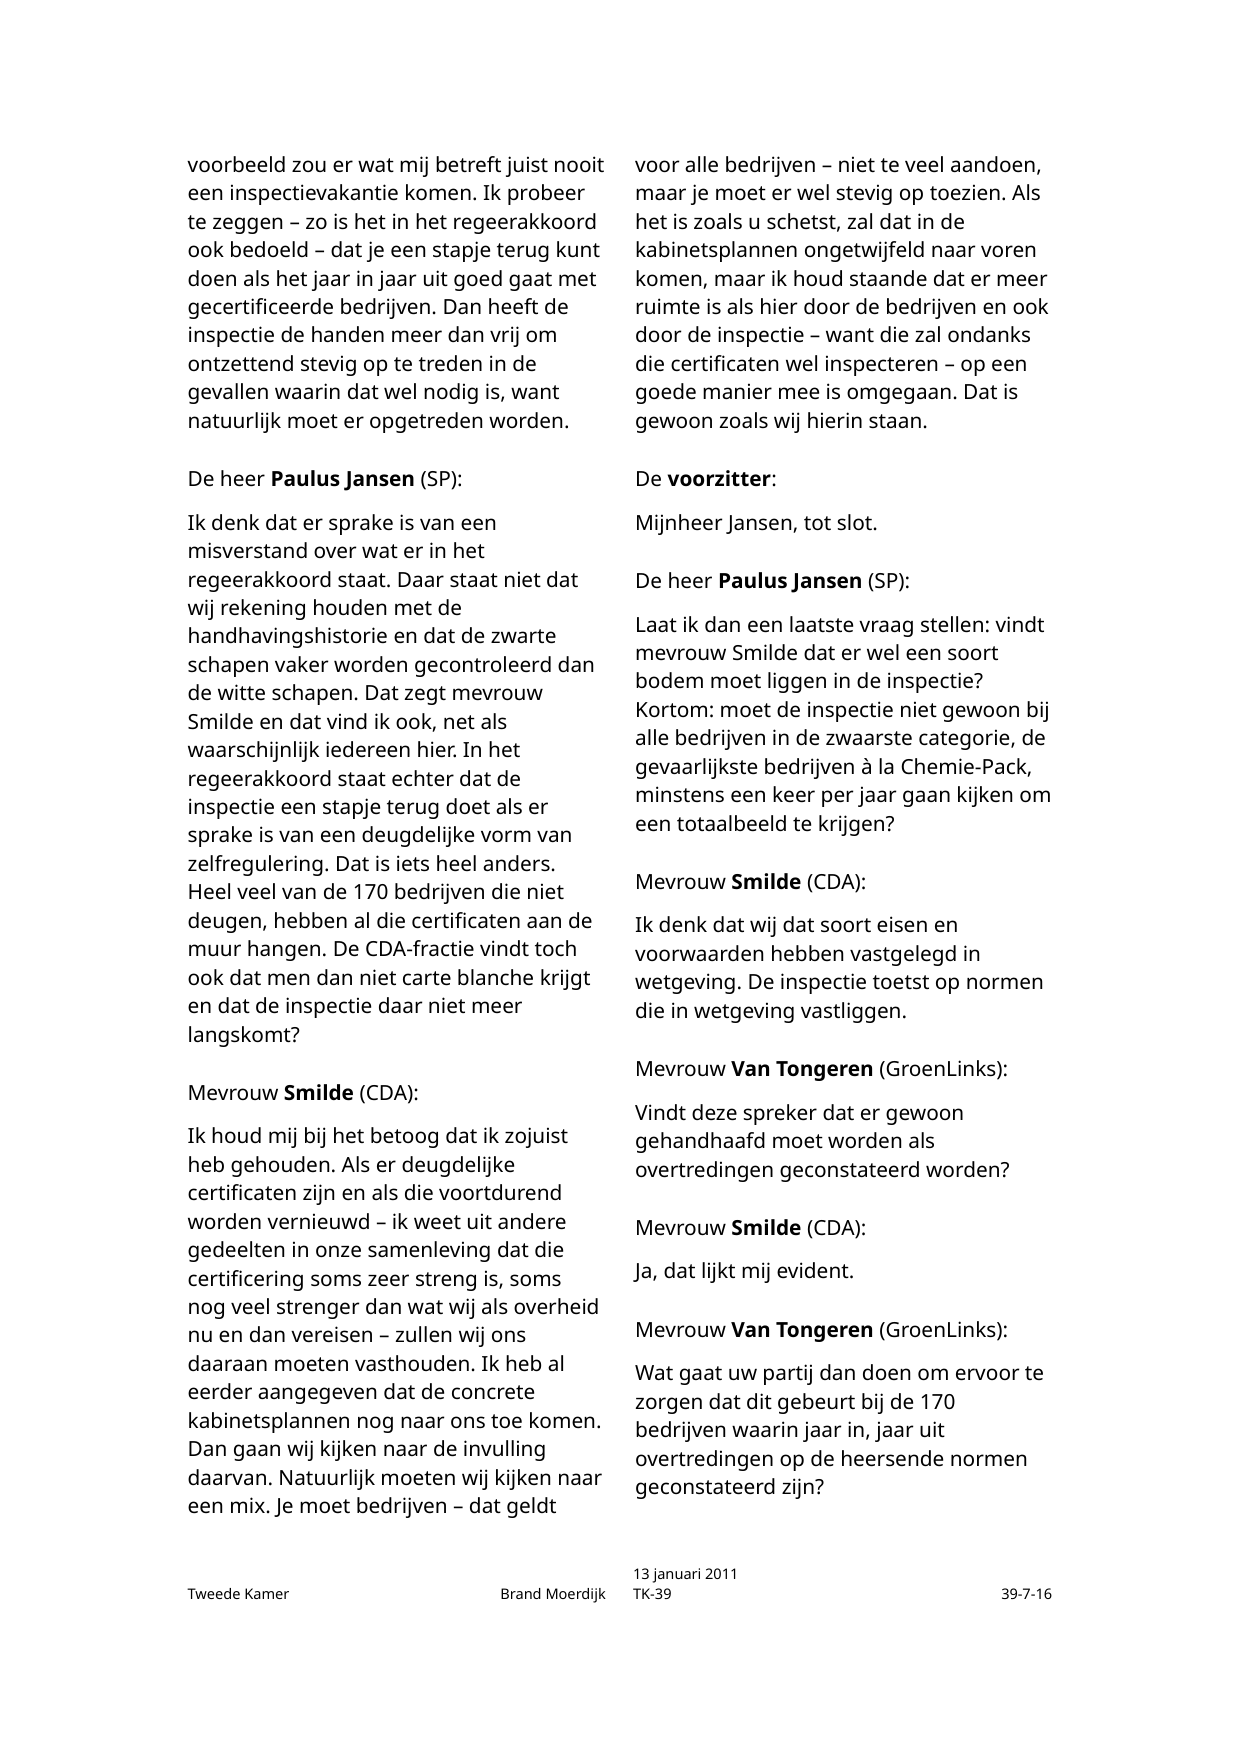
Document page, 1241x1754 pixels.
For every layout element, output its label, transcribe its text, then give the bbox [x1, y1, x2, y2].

text Ik denk dat wij dat soort eisen en voorwaarden hebben vastgelegd in wetgeving. De inspectie toetst op normen die in wetgeving vastliggen. [635, 911, 1053, 1024]
text Wat gaat uw partij dan doen om ervoor te zorgen dat dit gebeurt bij de 170 bedrijven waarin jaar in, jaar uit overtredingen op de heersende normen geconstateerd zijn? [635, 1358, 1053, 1501]
text De heer Paulus Jansen (SP): [187, 464, 605, 493]
text voorbeeld zou er wat mij betreft juist nooit een inspectievakantie komen. Ik probeer te zeggen – zo is het in het regeerakkoord ook bedoeld – dat je een stapje terug kunt doen als het jaar in jaar uit goed gaat met gecertificeerde bedrijven. Dan heeft de inspectie de handen meer dan vrij om ontzettend stevig op te treden in de gevallen waarin dat wel nodig is, want natuurlijk moet er opgetreden worden. [187, 150, 605, 434]
text Vindt deze spreker dat er gewoon gehandhaafd moet worden als overtredingen geconstateerd worden? [635, 1098, 1053, 1183]
text De voorzitter: [635, 464, 1053, 493]
text Mevrouw Van Tongeren (GroenLinks): [635, 1315, 1053, 1343]
text Mijnheer Jansen, tot slot. [635, 508, 1053, 536]
text Ik houd mij bij het betoog dat ik zojuist heb gehouden. Als er deugdelijke certificaten zijn en als die voortdurend worden vernieuwd – ik weet uit andere gedeelten in onze samenleving dat die certificering soms zeer streng is, soms nog veel strenger dan wat wij als overheid nu en dan vereisen – zullen wij ons daaraan moeten vasthouden. Ik heb al eerder aangegeven dat de concrete kabinetsplannen nog naar ons toe komen. Dan gaan wij kijken naar de invulling daarvan. Natuurlijk moeten wij kijken naar een mix. Je moet bedrijven – dat geldt [187, 1122, 605, 1520]
text Mevrouw Smilde (CDA): [635, 867, 1053, 896]
text De heer Paulus Jansen (SP): [635, 566, 1053, 595]
text Mevrouw Smilde (CDA): [635, 1213, 1053, 1242]
text voor alle bedrijven – niet te veel aandoen, maar je moet er wel stevig op toezien. Als het is zoals u schetst, zal dat in de kabinetsplannen ongetwijfeld naar voren komen, maar ik houd staande dat er meer ruimte is als hier door de bedrijven en ook door de inspectie – want die zal ondanks die certificaten wel inspecteren – op een goede manier mee is omgegaan. Dat is gewoon zoals wij hierin staan. [635, 150, 1053, 434]
text Mevrouw Smilde (CDA): [187, 1078, 605, 1107]
text Laat ik dan een laatste vraag stellen: vindt mevrouw Smilde dat er wel een soort bodem moet liggen in de inspectie? Kortom: moet de inspectie niet gewoon bij alle bedrijven in de zwaarste categorie, de gevaarlijkste bedrijven à la Chemie-Pack, minstens een keer per jaar gaan kijken om een totaalbeeld te krijgen? [635, 610, 1053, 837]
text Ik denk dat er sprake is van een misverstand over wat er in het regeerakkoord staat. Daar staat niet dat wij rekening houden met de handhavingshistorie en dat de zwarte schapen vaker worden gecontroleerd dan de witte schapen. Dat zegt mevrouw Smilde en dat vind ik ook, net als waarschijnlijk iedereen hier. In het regeerakkoord staat echter dat de inspectie een stapje terug doet als er sprake is van een deugdelijke vorm van zelfregulering. Dat is iets heel anders. Heel veel van de 170 bedrijven die niet deugen, hebben al die certificaten aan de muur hangen. De CDA-fractie vindt toch ook dat men dan niet carte blanche krijgt en dat de inspectie daar niet meer langskomt? [187, 508, 605, 1048]
text Mevrouw Van Tongeren (GroenLinks): [635, 1054, 1053, 1083]
text Ja, dat lijkt mij evident. [635, 1257, 1053, 1285]
